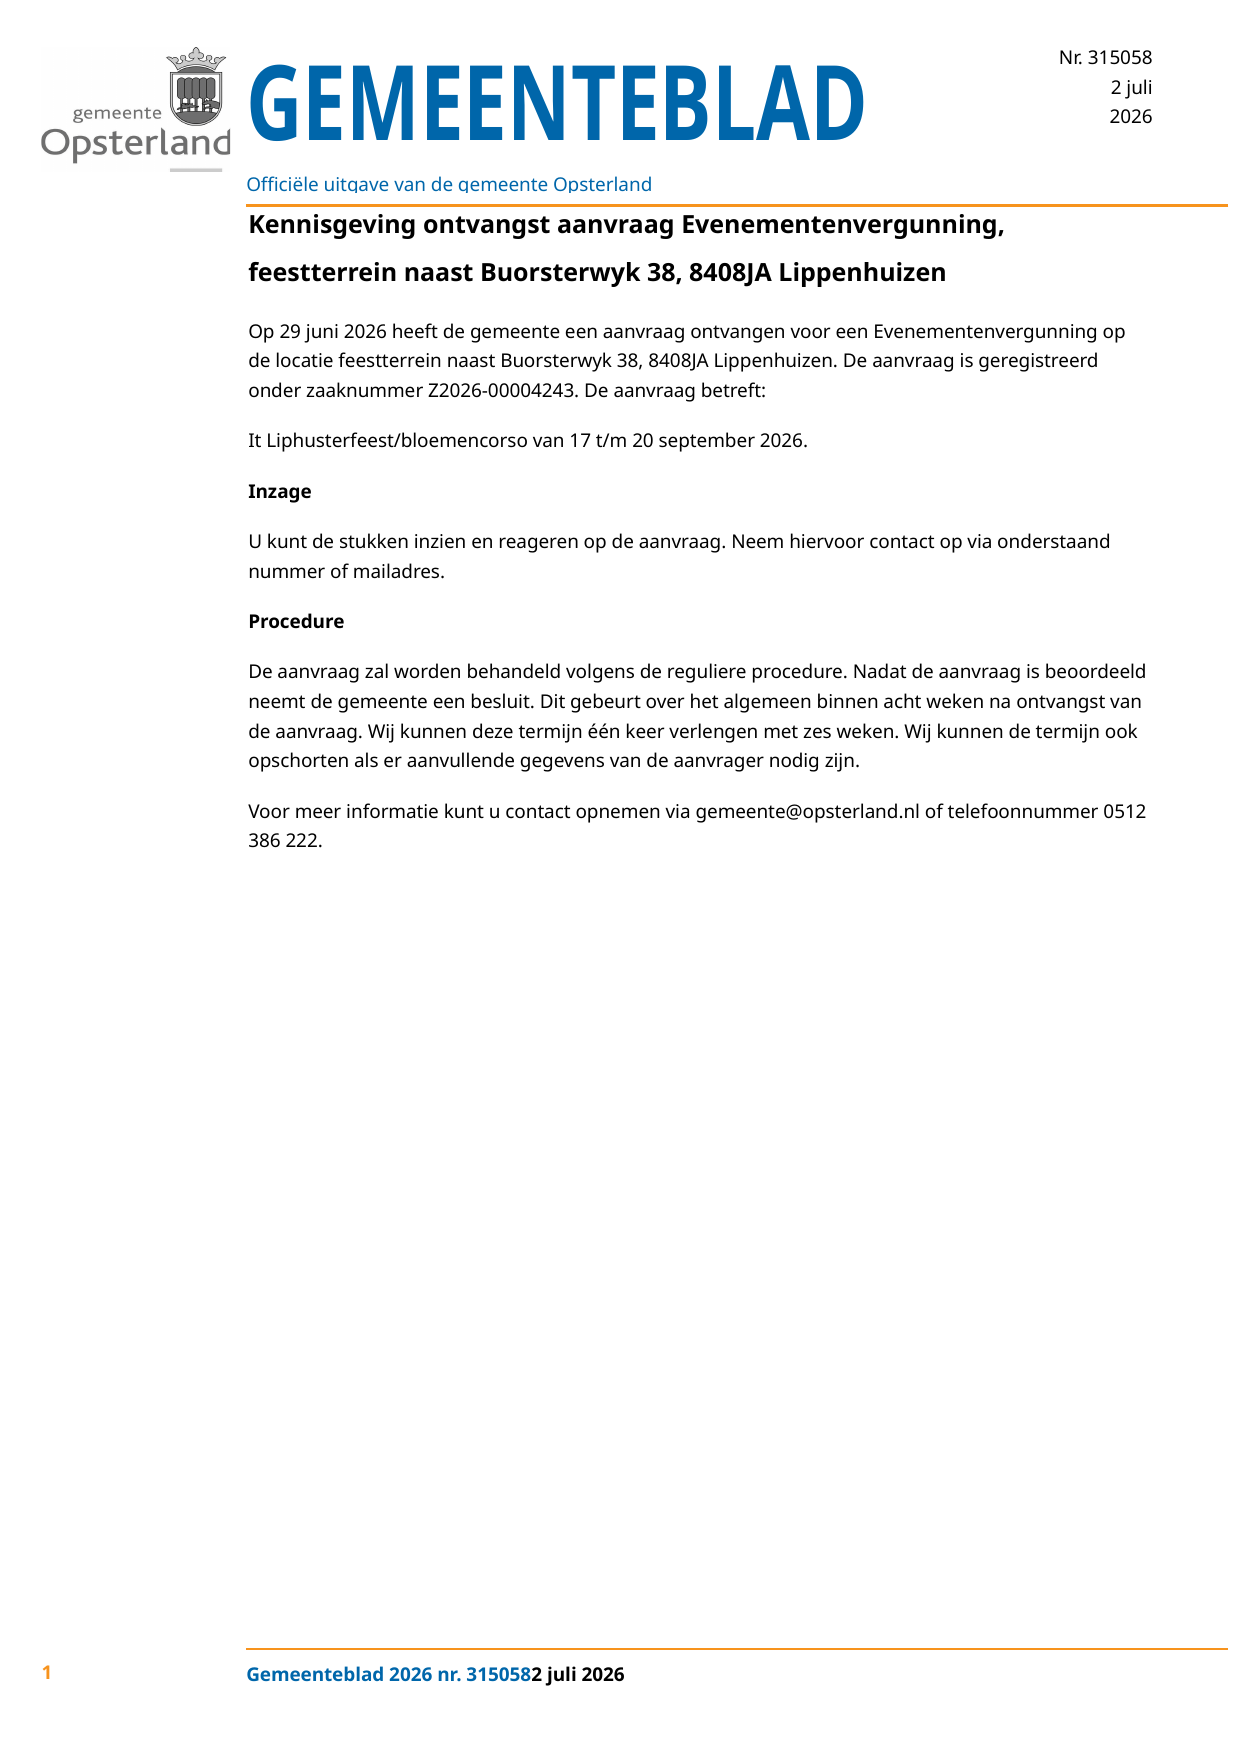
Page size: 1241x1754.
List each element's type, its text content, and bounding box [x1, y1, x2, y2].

text De aanvraag zal worden behandeld volgens de reguliere procedure. Nadat de aanvraag is beoordeeld neemt de gemeente een besluit. Dit gebeurt over het algemeen binnen acht weken na ontvangst van de aanvraag. Wij kunnen deze termijn één keer verlengen met zes weken. Wij kunnen de termijn ook opschorten als er aanvullende gegevens van de aanvrager nodig zijn. [248, 659, 1152, 773]
text Inzage [248, 478, 1152, 504]
text Kennisgeving ontvangst aanvraag Evenementenvergunning, feestterrein naast Buorsterwyk 38, 8408JA Lippenhuizen [248, 207, 1152, 288]
text Op 29 juni 2026 heeft de gemeente een aanvraag ontvangen voor een Evenementenvergunning op de locatie feestterrein naast Buorsterwyk 38, 8408JA Lippenhuizen. De aanvraag is geregistreerd onder zaaknummer Z2026-00004243. De aanvraag betreft: [248, 318, 1152, 403]
text U kunt de stukken inzien en reageren op de aanvraag. Neem hiervoor contact op via onderstaand nummer of mailadres. [248, 528, 1152, 584]
text It Liphusterfeest/bloemencorso van 17 t/m 20 september 2026. [248, 427, 1152, 453]
text Procedure [248, 608, 1152, 634]
picture [41, 47, 231, 172]
text Voor meer informatie kunt u contact opnemen via gemeente@opsterland.nl of telefoonnummer 0512 386 222. [248, 798, 1152, 853]
